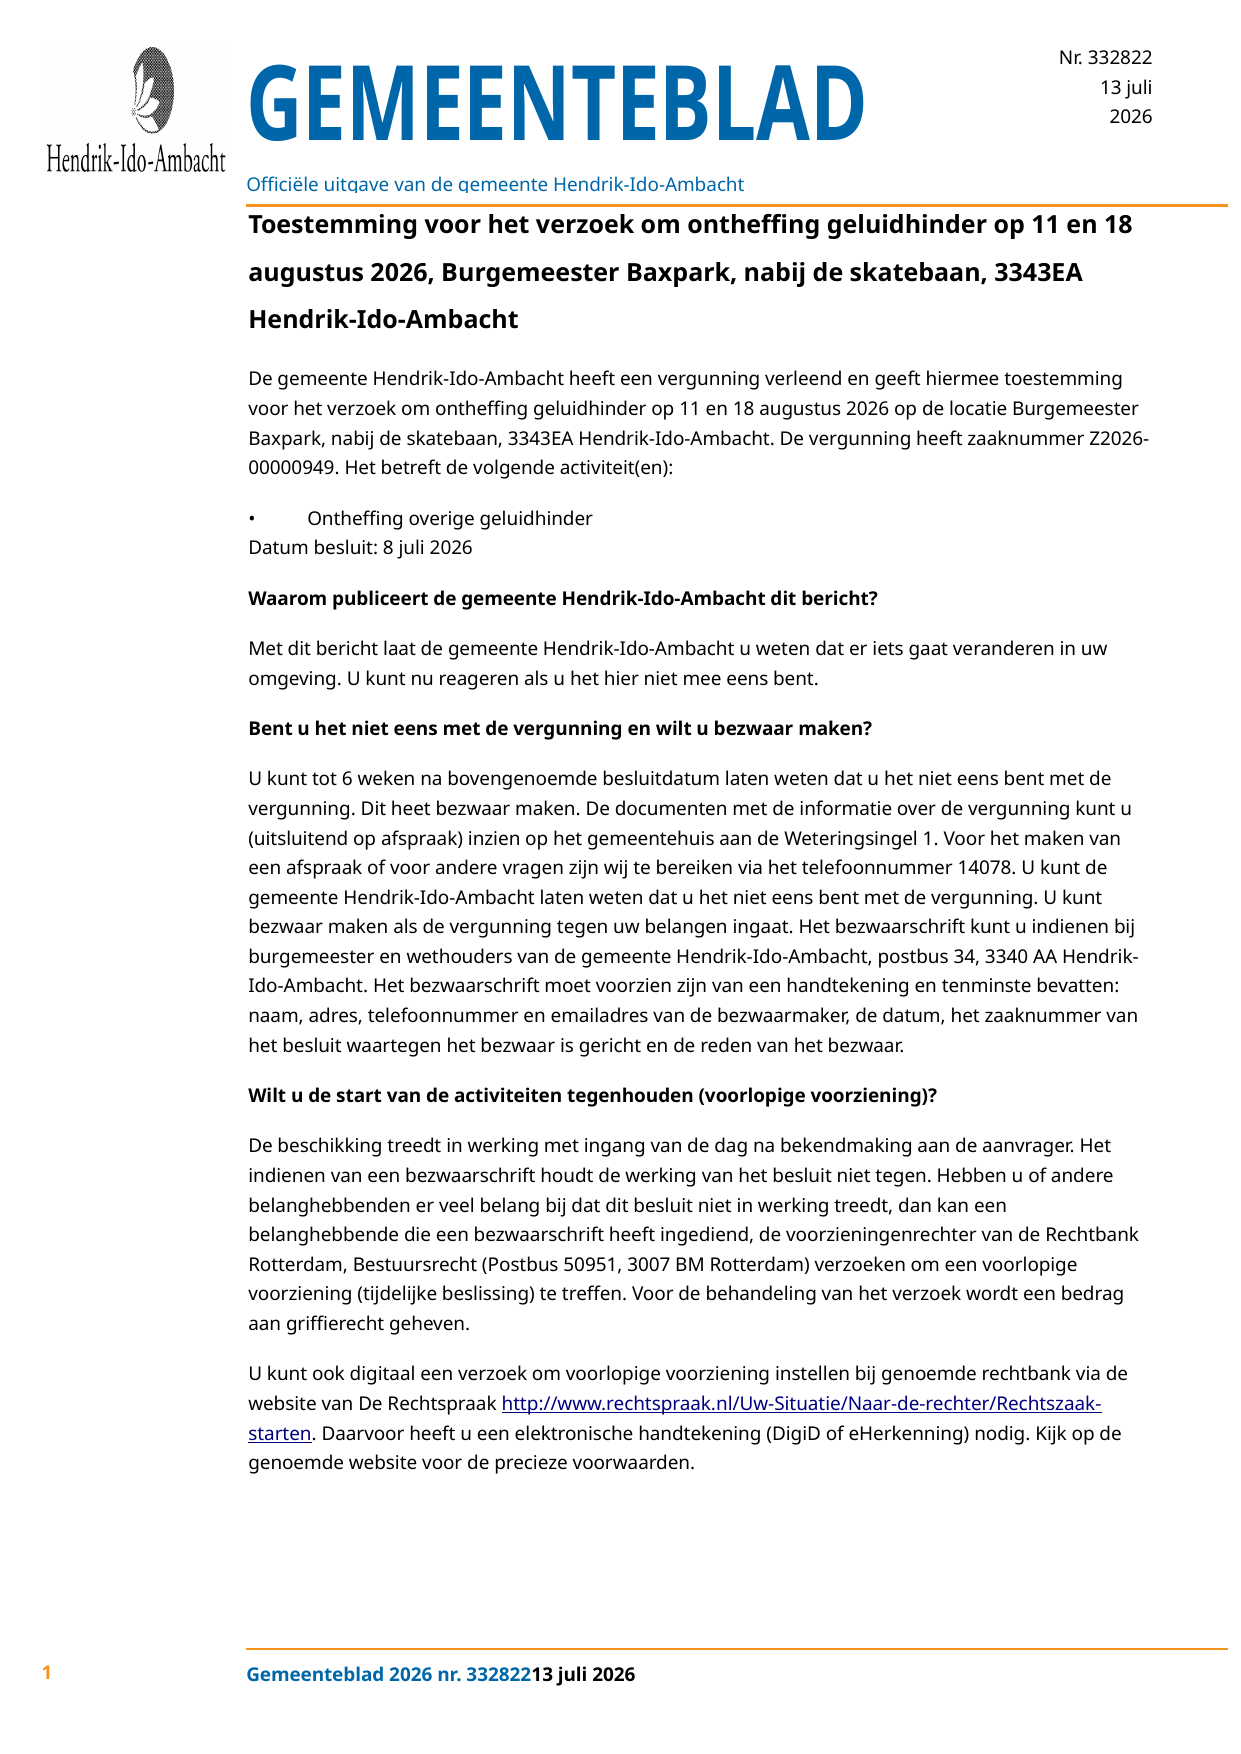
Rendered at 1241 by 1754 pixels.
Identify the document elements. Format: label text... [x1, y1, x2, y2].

text Toestemming voor het verzoek om ontheffing geluidhinder op 11 en 18 augustus 2026, Burgemeester Baxpark, nabij de skatebaan, 3343EA Hendrik-Ido-Ambacht [248, 207, 1152, 336]
text Met dit bericht laat de gemeente Hendrik-Ido-Ambacht u weten dat er iets gaat veranderen in uw omgeving. U kunt nu reageren als u het hier niet mee eens bent. [248, 635, 1152, 690]
text Datum besluit: 8 juli 2026 [248, 534, 1152, 560]
text Waarom publiceert de gemeente Hendrik-Ido-Ambacht dit bericht? [248, 585, 1152, 610]
picture [41, 47, 231, 172]
text U kunt tot 6 weken na bovengenoemde besluitdatum laten weten dat u het niet eens bent met de vergunning. Dit heet bezwaar maken. De documenten met de informatie over de vergunning kunt u (uitsluitend op afspraak) inzien op het gemeentehuis aan de Weteringsingel 1. Voor het maken van een afspraak of voor andere vragen zijn wij te bereiken via het telefoonnummer 14078. U kunt de gemeente Hendrik-Ido-Ambacht laten weten dat u het niet eens bent met de vergunning. U kunt bezwaar maken als de vergunning tegen uw belangen ingaat. Het bezwaarschrift kunt u indienen bij burgemeester en wethouders van de gemeente Hendrik-Ido-Ambacht, postbus 34, 3340 AA Hendrik-Ido-Ambacht. Het bezwaarschrift moet voorzien zijn van een handtekening en tenminste bevatten: naam, adres, telefoonnummer en emailadres van de bezwaarmaker, de datum, het zaaknummer van het besluit waartegen het bezwaar is gericht en de reden van het bezwaar. [248, 766, 1152, 1057]
list Ontheffing overige geluidhinder [248, 505, 1152, 530]
text Wilt u de start van de activiteiten tegenhouden (voorlopige voorziening)? [248, 1082, 1152, 1108]
text U kunt ook digitaal een verzoek om voorlopige voorziening instellen bij genoemde rechtbank via de website van De Rechtspraak http://www.rechtspraak.nl/Uw-Situatie/Naar-de-rechter/Rechtszaak-starten. Daarvoor heeft u een elektronische handtekening (DigiD of eHerkenning) nodig. Kijk op de genoemde website voor de precieze voorwaarden. [248, 1361, 1152, 1475]
text De gemeente Hendrik-Ido-Ambacht heeft een vergunning verleend en geeft hiermee toestemming voor het verzoek om ontheffing geluidhinder op 11 en 18 augustus 2026 op de locatie Burgemeester Baxpark, nabij de skatebaan, 3343EA Hendrik-Ido-Ambacht. De vergunning heeft zaaknummer Z2026-00000949. Het betreft de volgende activiteit(en): [248, 366, 1152, 480]
text De beschikking treedt in werking met ingang van de dag na bekendmaking aan de aanvrager. Het indienen van een bezwaarschrift houdt de werking van het besluit niet tegen. Hebben u of andere belanghebbenden er veel belang bij dat dit besluit niet in werking treedt, dan kan een belanghebbende die een bezwaarschrift heeft ingediend, de voorzieningenrechter van de Rechtbank Rotterdam, Bestuursrecht (Postbus 50951, 3007 BM Rotterdam) verzoeken om een voorlopige voorziening (tijdelijke beslissing) te treffen. Voor de behandeling van het verzoek wordt een bedrag aan griffierecht geheven. [248, 1133, 1152, 1336]
text Bent u het niet eens met de vergunning en wilt u bezwaar maken? [248, 715, 1152, 741]
